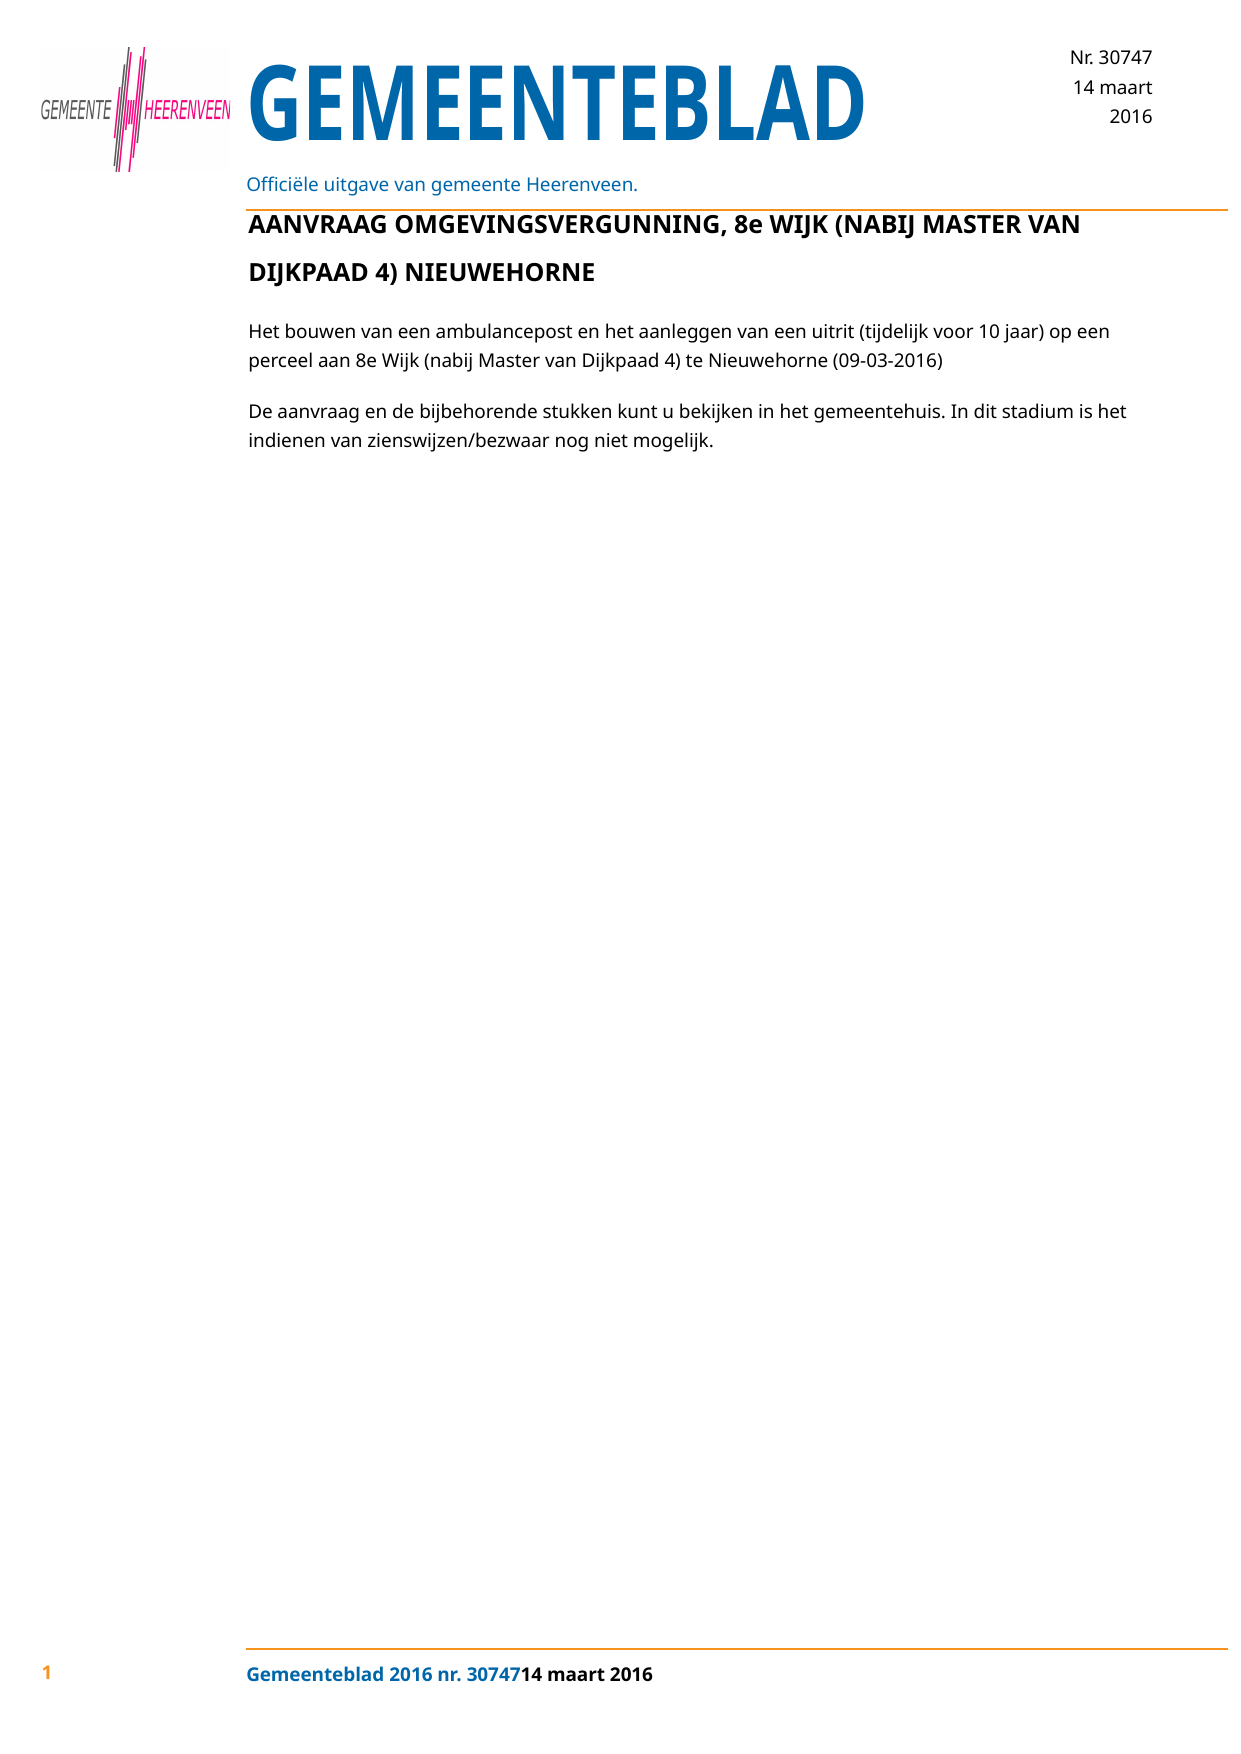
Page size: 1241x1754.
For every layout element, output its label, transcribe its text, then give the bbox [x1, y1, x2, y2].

picture [41, 47, 231, 172]
text De aanvraag en de bijbehorende stukken kunt u bekijken in het gemeentehuis. In dit stadium is het indienen van zienswijzen/bezwaar nog niet mogelijk. [248, 398, 1152, 453]
text AANVRAAG OMGEVINGSVERGUNNING, 8e WIJK (NABIJ MASTER VAN DIJKPAAD 4) NIEUWEHORNE [248, 211, 1152, 288]
text Het bouwen van een ambulancepost en het aanleggen van een uitrit (tijdelijk voor 10 jaar) op een perceel aan 8e Wijk (nabij Master van Dijkpaad 4) te Nieuwehorne (09-03-2016) [248, 318, 1152, 373]
